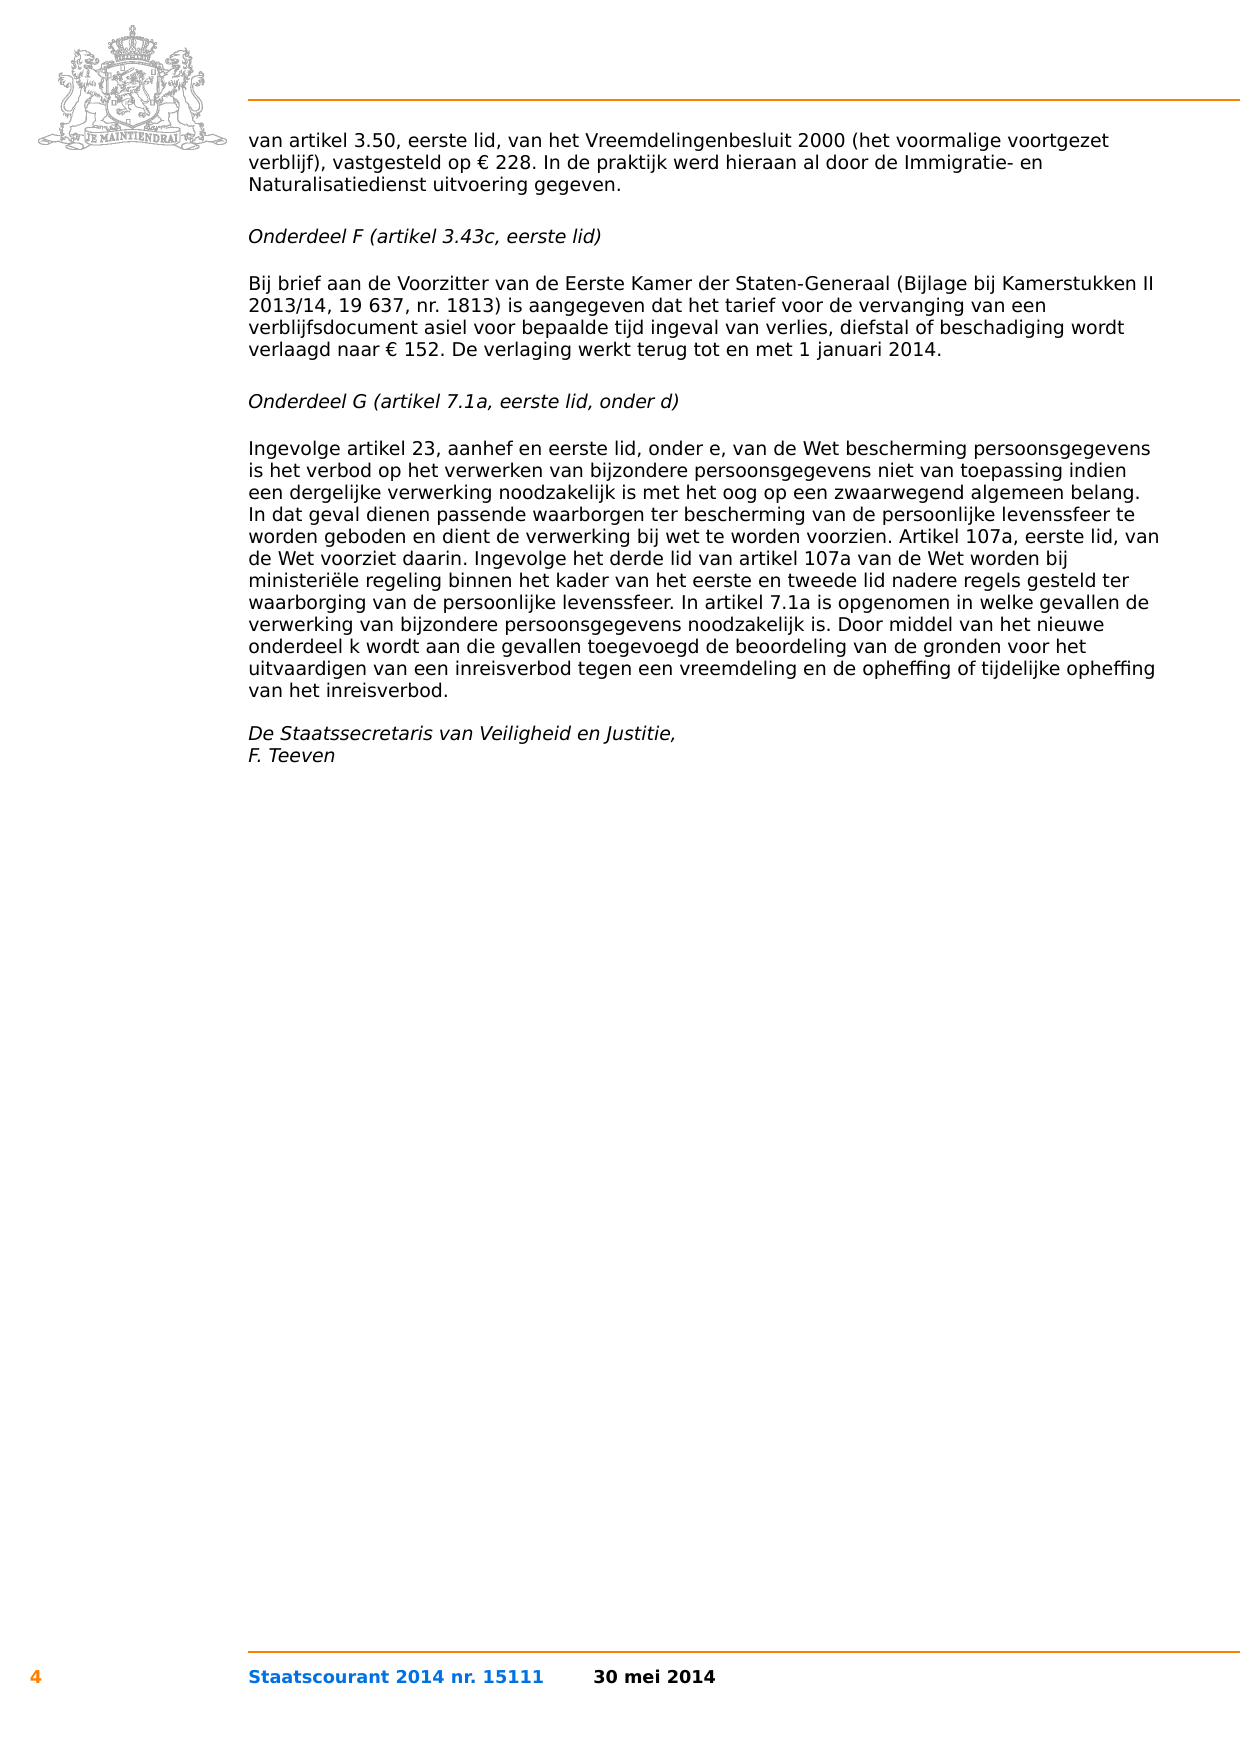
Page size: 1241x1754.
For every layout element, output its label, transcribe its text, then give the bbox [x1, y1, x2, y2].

text Bij brief aan de Voorzitter van de Eerste Kamer der Staten-Generaal (Bijlage bij Kamerstukken II 2013/14, 19 637, nr. 1813) is aangegeven dat het tarief voor de vervanging van een verblijfsdocument asiel voor bepaalde tijd ingeval van verlies, diefstal of beschadiging wordt verlaagd naar € 152. De verlaging werkt terug tot en met 1 januari 2014. [248, 273, 1163, 361]
picture [38, 25, 227, 150]
subtitle Onderdeel G (artikel 7.1a, eerste lid, onder d) [248, 391, 1163, 413]
subtitle Onderdeel F (artikel 3.43c, eerste lid) [248, 226, 1163, 248]
text van artikel 3.50, eerste lid, van het Vreemdelingenbesluit 2000 (het voormalige voortgezet verblijf), vastgesteld op € 228. In de praktijk werd hieraan al door de Immigratie- en Naturalisatiedienst uitvoering gegeven. [248, 130, 1163, 196]
text De Staatssecretaris van Veiligheid en Justitie, F. Teeven [248, 723, 1163, 767]
text Ingevolge artikel 23, aanhef en eerste lid, onder e, van de Wet bescherming persoonsgegevens is het verbod op het verwerken van bijzondere persoonsgegevens niet van toepassing indien een dergelijke verwerking noodzakelijk is met het oog op een zwaarwegend algemeen belang. In dat geval dienen passende waarborgen ter bescherming van de persoonlijke levenssfeer te worden geboden en dient de verwerking bij wet te worden voorzien. Artikel 107a, eerste lid, van de Wet voorziet daarin. Ingevolge het derde lid van artikel 107a van de Wet worden bij ministeriële regeling binnen het kader van het eerste en tweede lid nadere regels gesteld ter waarborging van de persoonlijke levenssfeer. In artikel 7.1a is opgenomen in welke gevallen de verwerking van bijzondere persoonsgegevens noodzakelijk is. Door middel van het nieuwe onderdeel k wordt aan die gevallen toegevoegd de beoordeling van de gronden voor het uitvaardigen van een inreisverbod tegen een vreemdeling en de opheffing of tijdelijke opheffing van het inreisverbod. [248, 438, 1163, 701]
